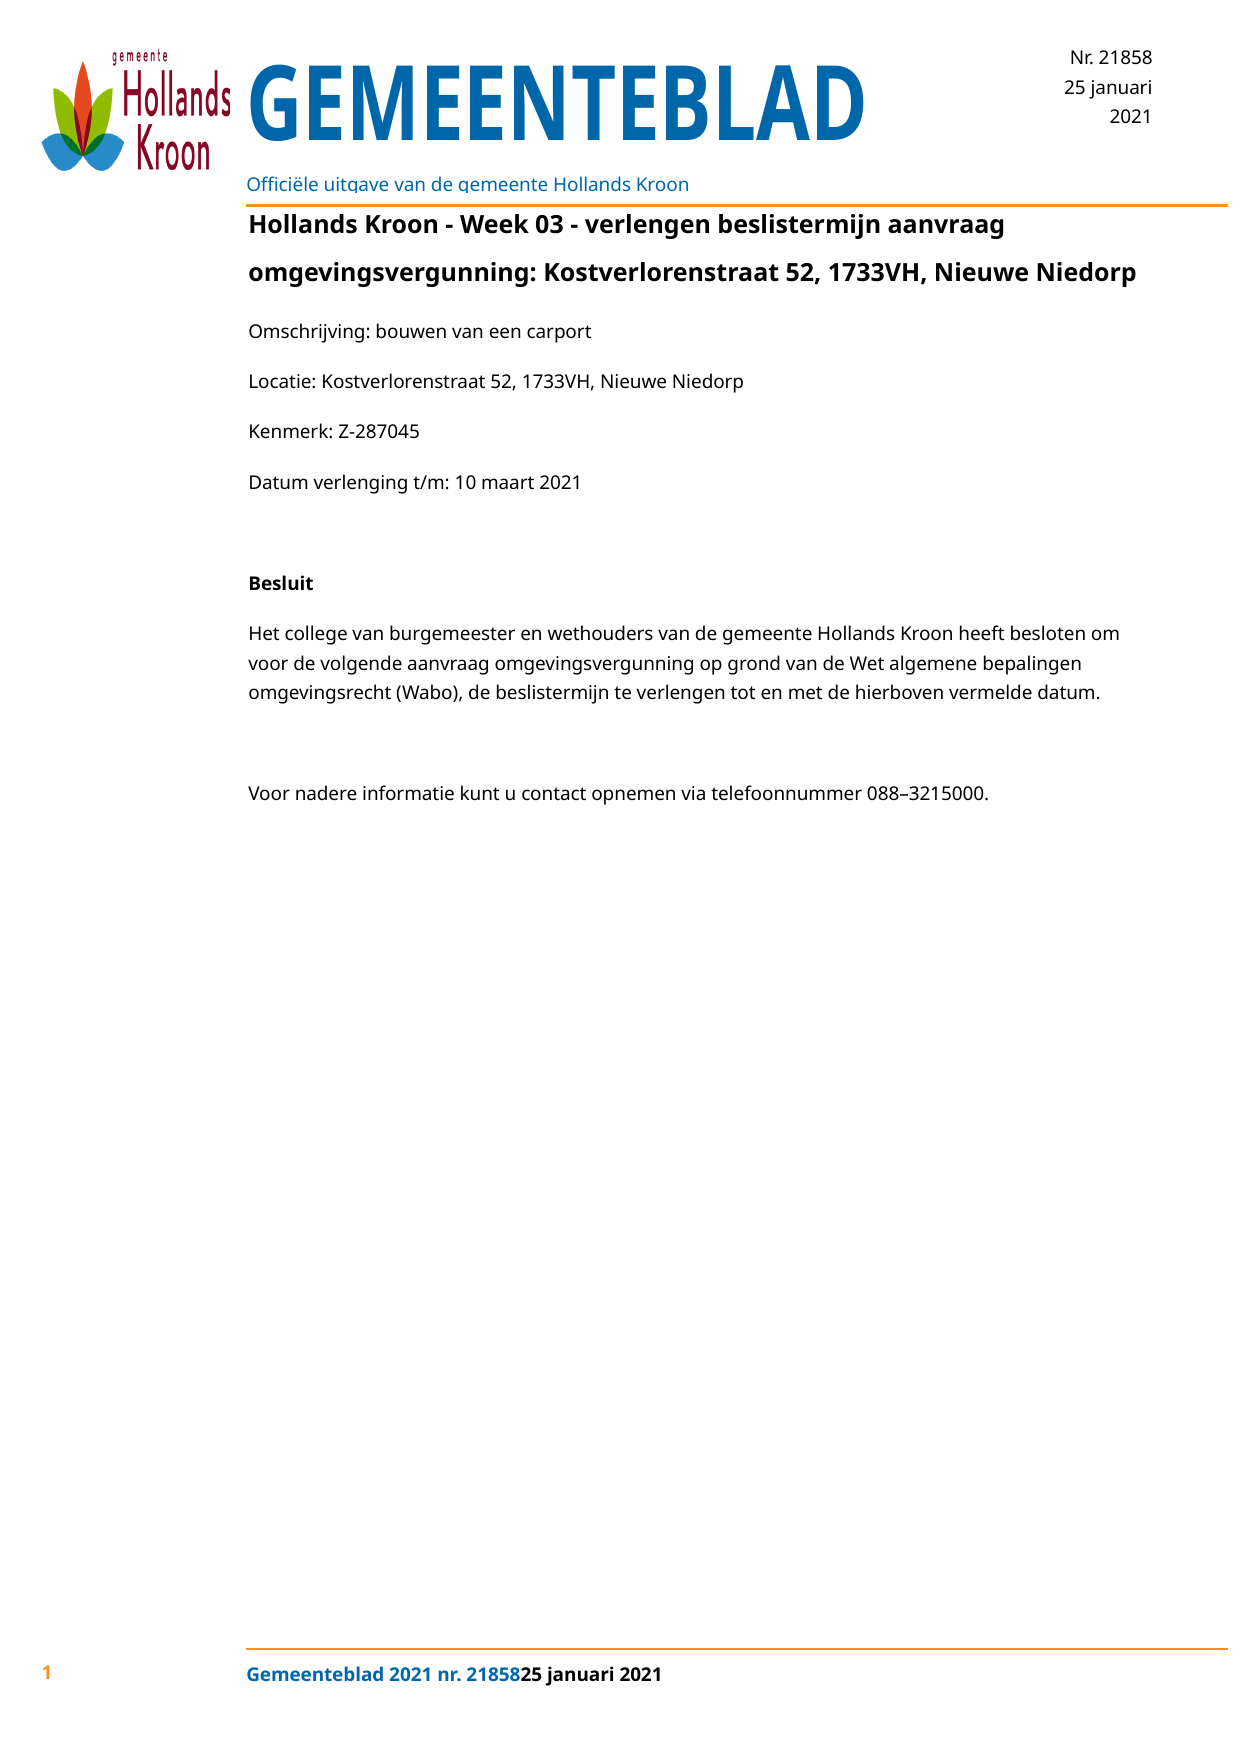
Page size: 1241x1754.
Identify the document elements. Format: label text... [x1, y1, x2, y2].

text Omschrijving: bouwen van een carport [248, 318, 1152, 344]
text Hollands Kroon - Week 03 - verlengen beslistermijn aanvraag omgevingsvergunning: Kostverlorenstraat 52, 1733VH, Nieuwe Niedorp [248, 207, 1152, 288]
text Besluit [248, 570, 1152, 596]
text Voor nadere informatie kunt u contact opnemen via telefoonnummer 088–3215000. [248, 780, 1152, 806]
text Locatie: Kostverlorenstraat 52, 1733VH, Nieuwe Niedorp [248, 368, 1152, 394]
text Datum verlenging t/m: 10 maart 2021 [248, 469, 1152, 495]
text Kenmerk: Z-287045 [248, 419, 1152, 444]
picture [41, 47, 231, 172]
text Het college van burgemeester en wethouders van de gemeente Hollands Kroon heeft besloten om voor de volgende aanvraag omgevingsvergunning op grond van de Wet algemene bepalingen omgevingsrecht (Wabo), de beslistermijn te verlengen tot en met de hierboven vermelde datum. [248, 620, 1152, 705]
